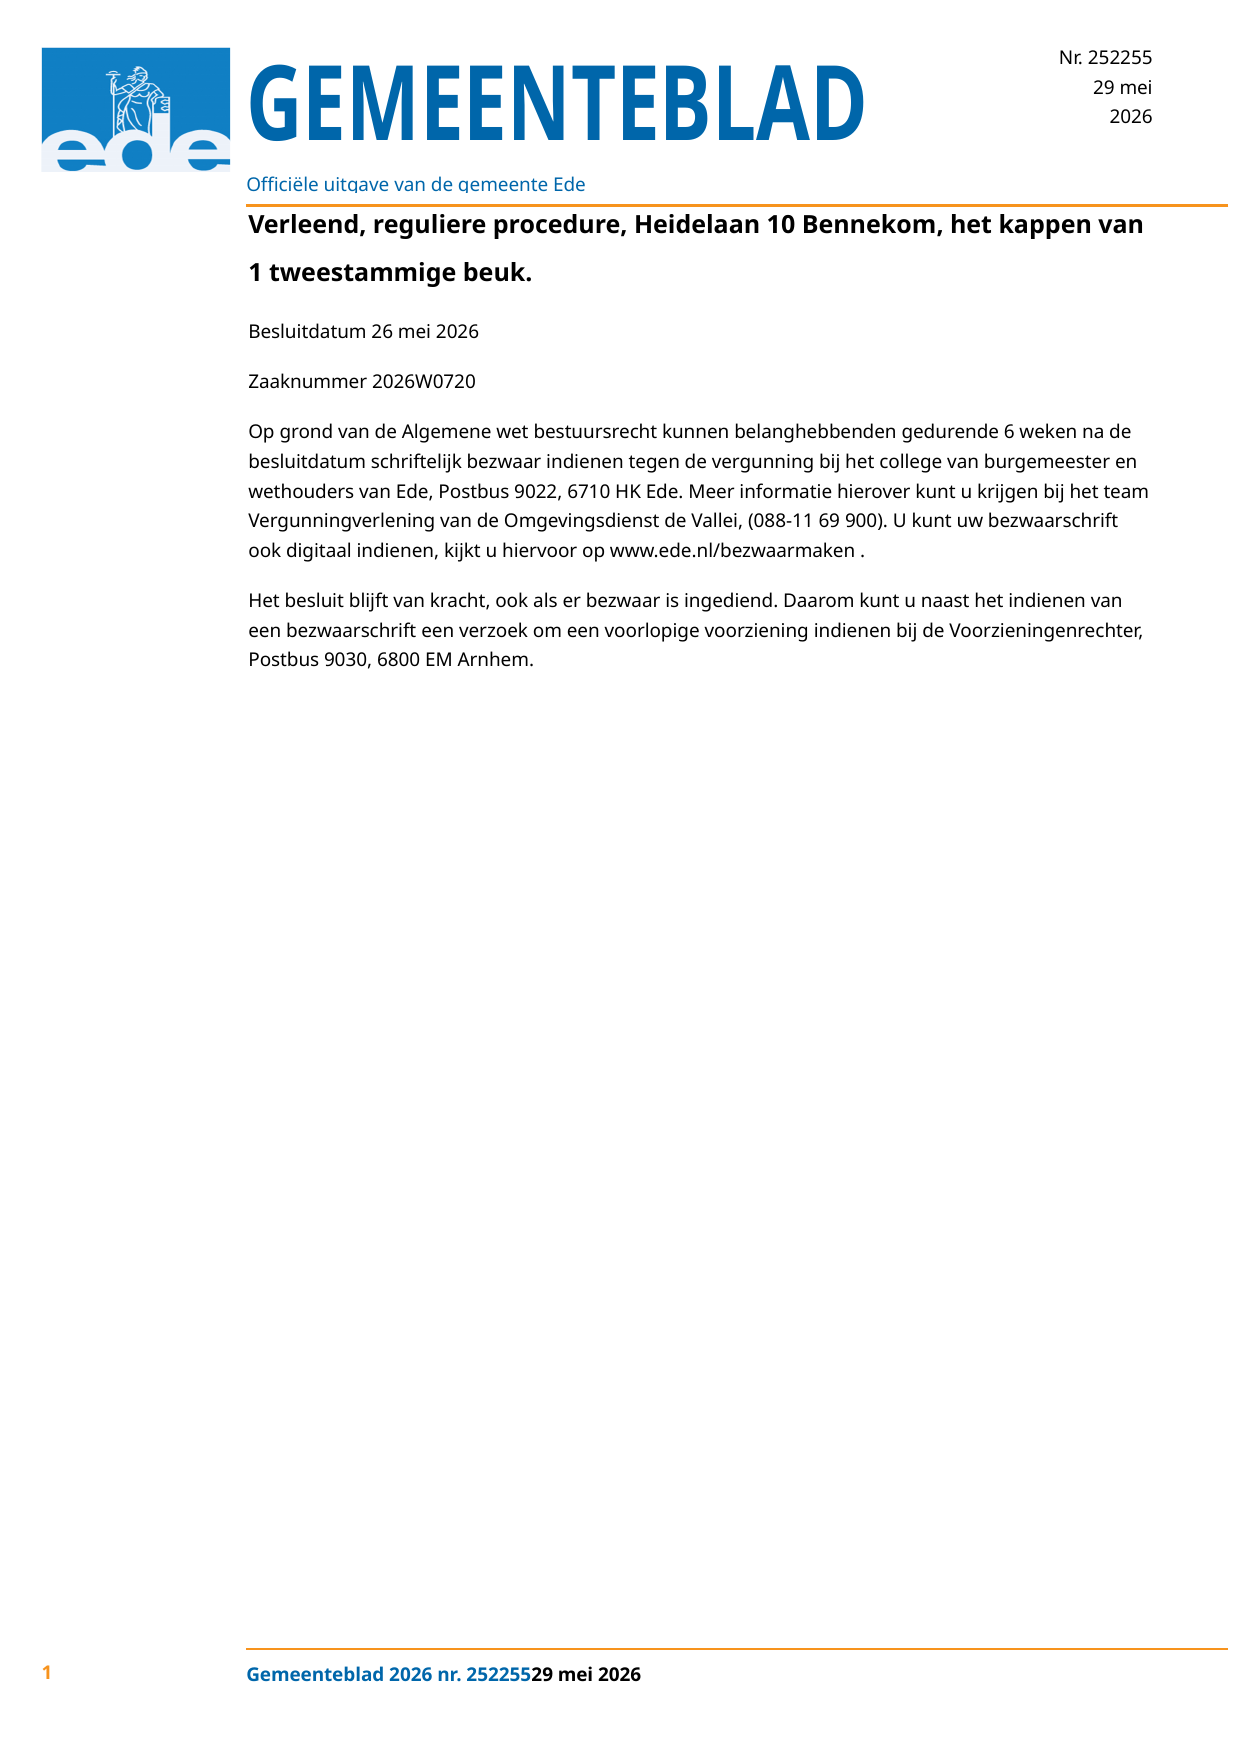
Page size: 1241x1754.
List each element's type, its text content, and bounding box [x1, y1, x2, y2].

text Verleend, reguliere procedure, Heidelaan 10 Bennekom, het kappen van 1 tweestammige beuk. [248, 207, 1152, 288]
text Zaaknummer 2026W0720 [248, 368, 1152, 394]
text Op grond van de Algemene wet bestuursrecht kunnen belanghebbenden gedurende 6 weken na de besluitdatum schriftelijk bezwaar indienen tegen de vergunning bij het college van burgemeester en wethouders van Ede, Postbus 9022, 6710 HK Ede. Meer informatie hierover kunt u krijgen bij het team Vergunningverlening van de Omgevingsdienst de Vallei, (088-11 69 900). U kunt uw bezwaarschrift ook digitaal indienen, kijkt u hiervoor op www.ede.nl/bezwaarmaken . [248, 419, 1152, 563]
text Besluitdatum 26 mei 2026 [248, 318, 1152, 344]
picture [41, 47, 231, 172]
text Het besluit blijft van kracht, ook als er bezwaar is ingediend. Daarom kunt u naast het indienen van een bezwaarschrift een verzoek om een voorlopige voorziening indienen bij de Voorzieningenrechter, Postbus 9030, 6800 EM Arnhem. [248, 587, 1152, 672]
